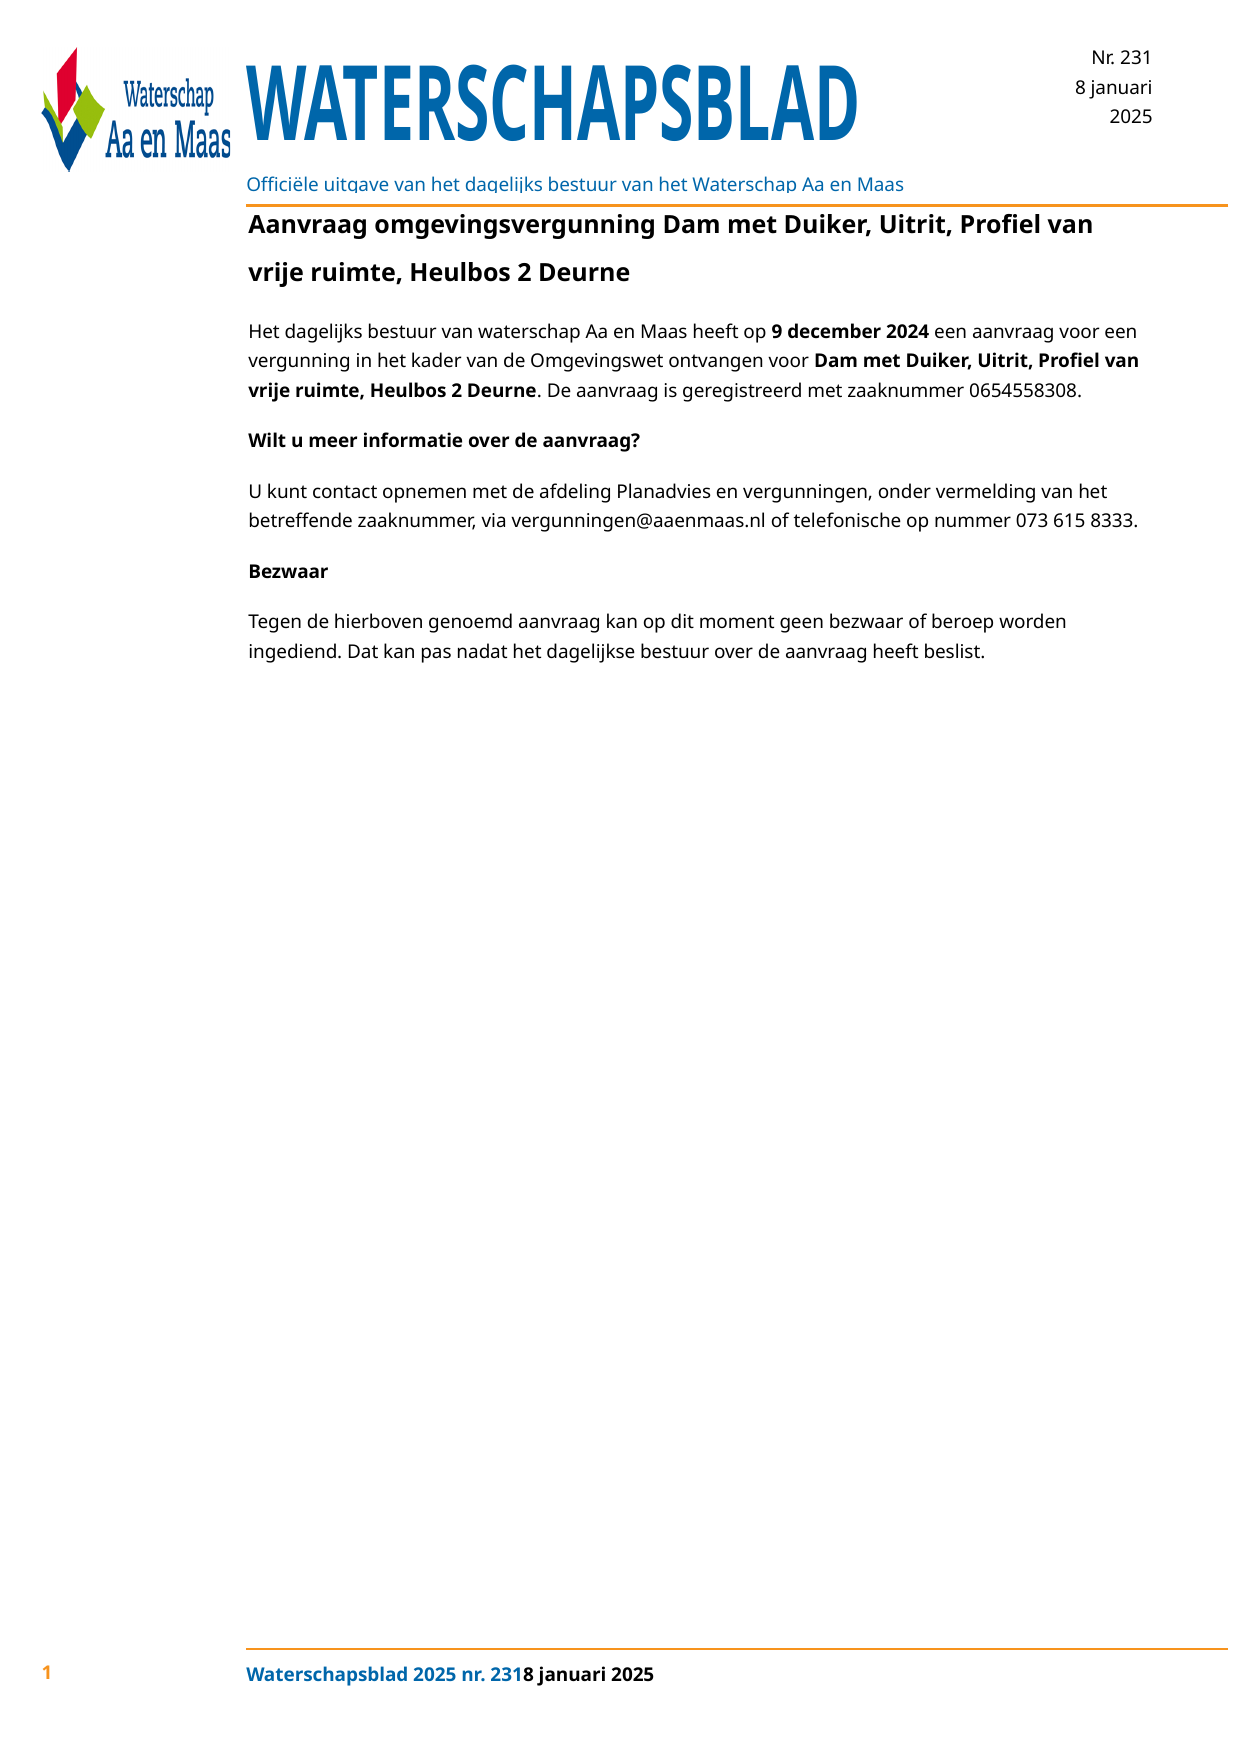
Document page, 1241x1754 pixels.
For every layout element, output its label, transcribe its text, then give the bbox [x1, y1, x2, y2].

text Aanvraag omgevingsvergunning Dam met Duiker, Uitrit, Profiel van vrije ruimte, Heulbos 2 Deurne [248, 207, 1152, 288]
text Wilt u meer informatie over de aanvraag? [248, 427, 1152, 453]
text Het dagelijks bestuur van waterschap Aa en Maas heeft op 9 december 2024 een aanvraag voor een vergunning in het kader van de Omgevingswet ontvangen voor Dam met Duiker, Uitrit, Profiel van vrije ruimte, Heulbos 2 Deurne. De aanvraag is geregistreerd met zaaknummer 0654558308. [248, 318, 1152, 403]
text Bezwaar [248, 558, 1152, 584]
text Tegen de hierboven genoemd aanvraag kan op dit moment geen bezwaar of beroep worden ingediend. Dat kan pas nadat het dagelijkse bestuur over de aanvraag heeft beslist. [248, 608, 1152, 664]
picture [41, 47, 231, 172]
text U kunt contact opnemen met de afdeling Planadvies en vergunningen, onder vermelding van het betreffende zaaknummer, via vergunningen@aaenmaas.nl of telefonische op nummer 073 615 8333. [248, 478, 1152, 533]
